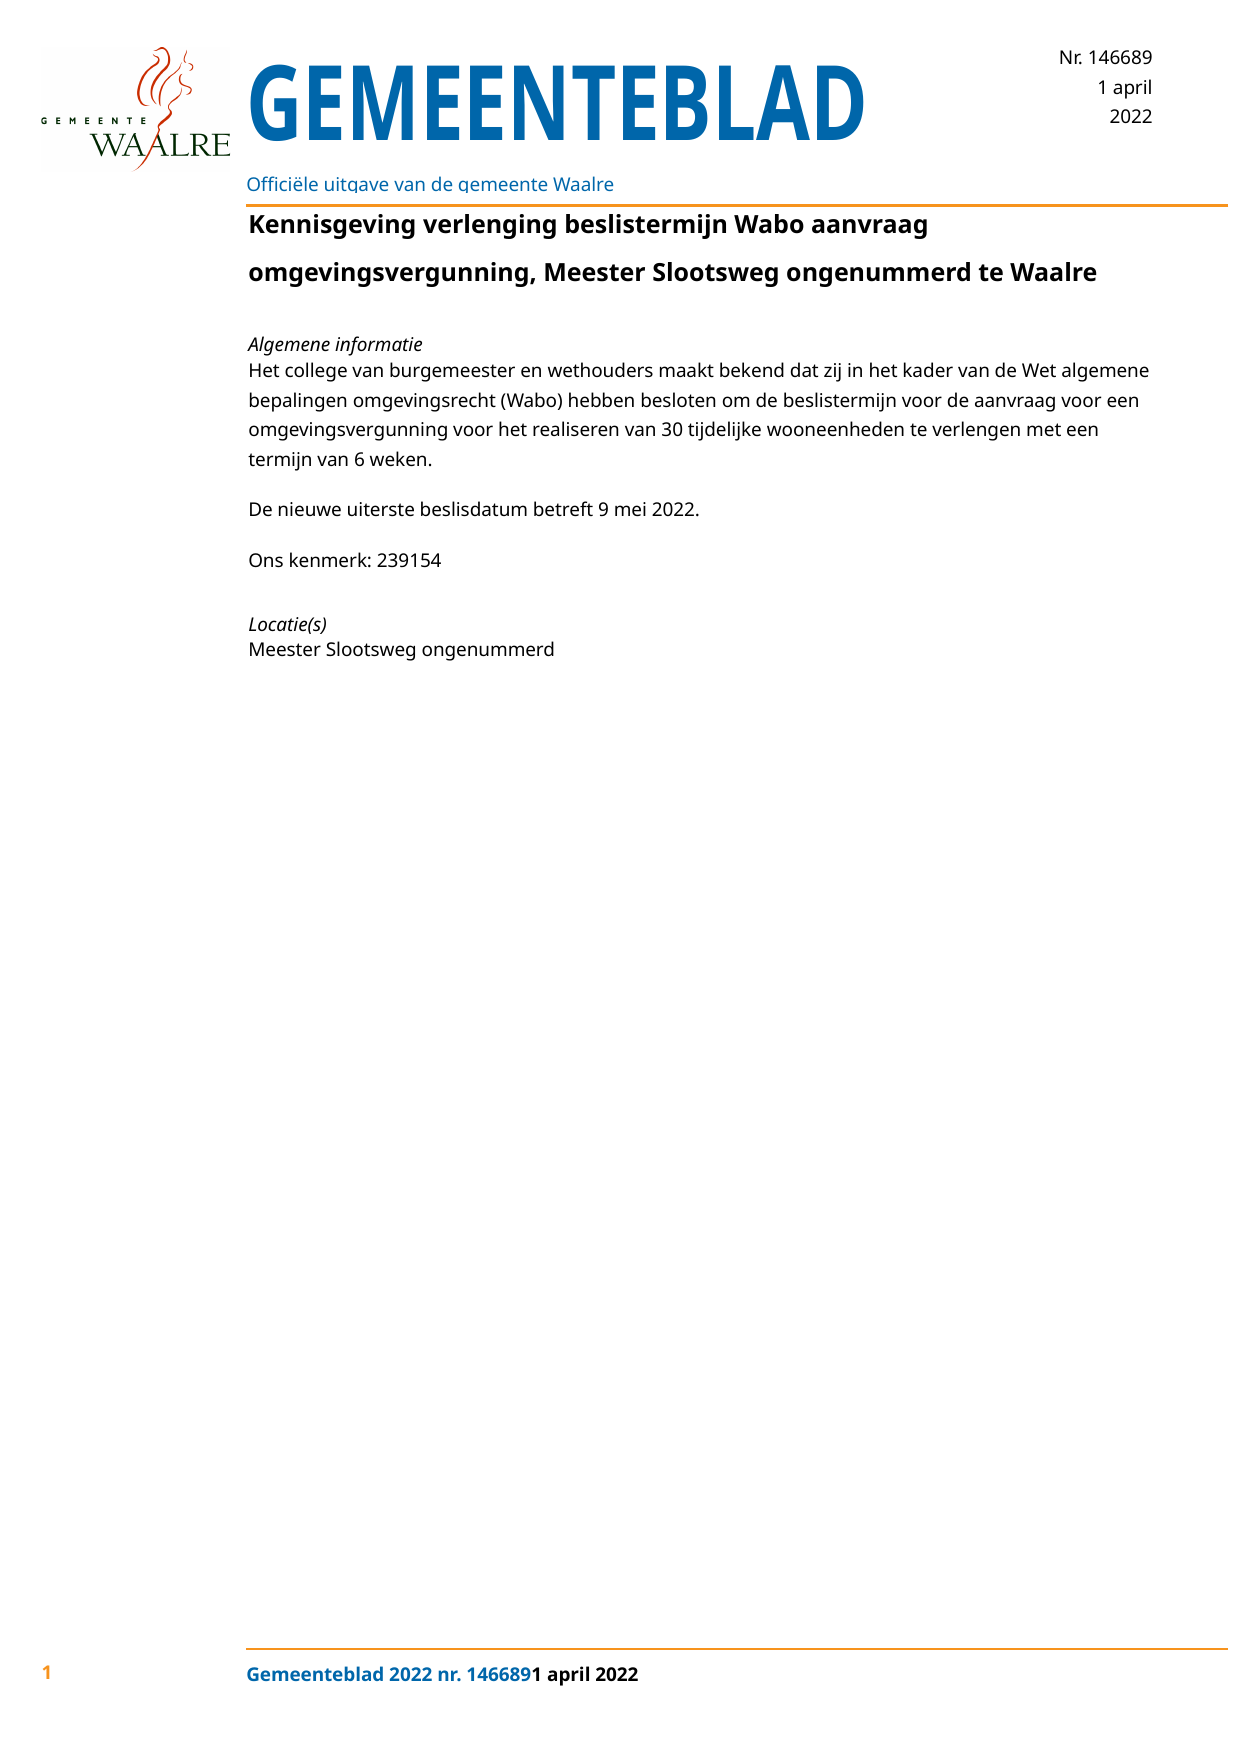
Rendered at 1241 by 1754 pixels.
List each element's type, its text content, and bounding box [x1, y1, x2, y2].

text Algemene informatie [248, 331, 1152, 357]
text Ons kenmerk: 239154 [248, 547, 1152, 572]
text Locatie(s) [248, 611, 1152, 636]
picture [41, 47, 231, 172]
text De nieuwe uiterste beslisdatum betreft 9 mei 2022. [248, 496, 1152, 522]
text Het college van burgemeester en wethouders maakt bekend dat zij in het kader van de Wet algemene bepalingen omgevingsrecht (Wabo) hebben besloten om de beslistermijn voor de aanvraag voor een omgevingsvergunning voor het realiseren van 30 tijdelijke wooneenheden te verlengen met een termijn van 6 weken. [248, 357, 1152, 472]
text Kennisgeving verlenging beslistermijn Wabo aanvraag omgevingsvergunning, Meester Slootsweg ongenummerd te Waalre [248, 207, 1152, 288]
text Meester Slootsweg ongenummerd [248, 636, 1152, 662]
